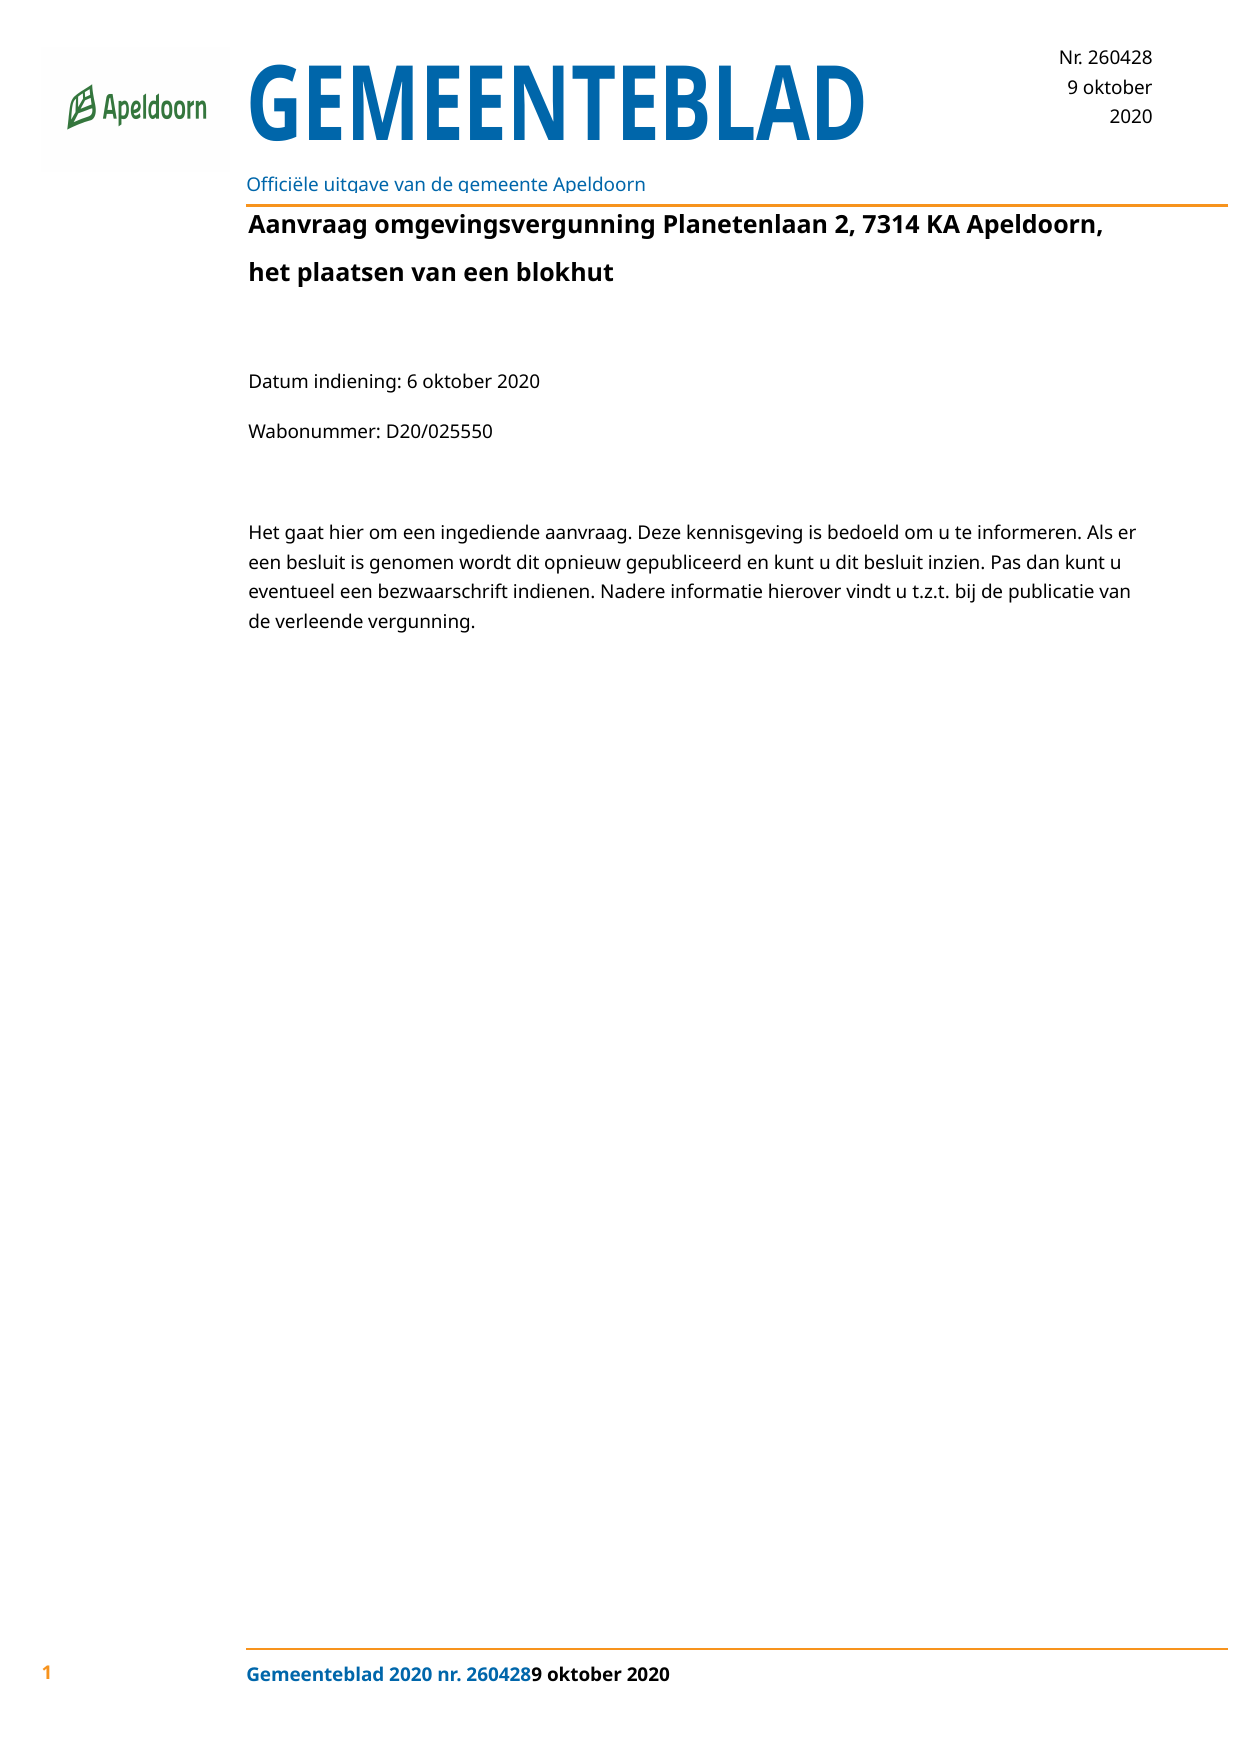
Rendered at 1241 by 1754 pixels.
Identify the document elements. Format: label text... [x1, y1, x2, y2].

text Aanvraag omgevingsvergunning Planetenlaan 2, 7314 KA Apeldoorn, het plaatsen van een blokhut [248, 207, 1152, 288]
text Wabonummer: D20/025550 [248, 419, 1152, 444]
picture [41, 47, 231, 172]
text Het gaat hier om een ingediende aanvraag. Deze kennisgeving is bedoeld om u te informeren. Als er een besluit is genomen wordt dit opnieuw gepubliceerd en kunt u dit besluit inzien. Pas dan kunt u eventueel een bezwaarschrift indienen. Nadere informatie hierover vindt u t.z.t. bij de publicatie van de verleende vergunning. [248, 519, 1152, 634]
text Datum indiening: 6 oktober 2020 [248, 368, 1152, 394]
